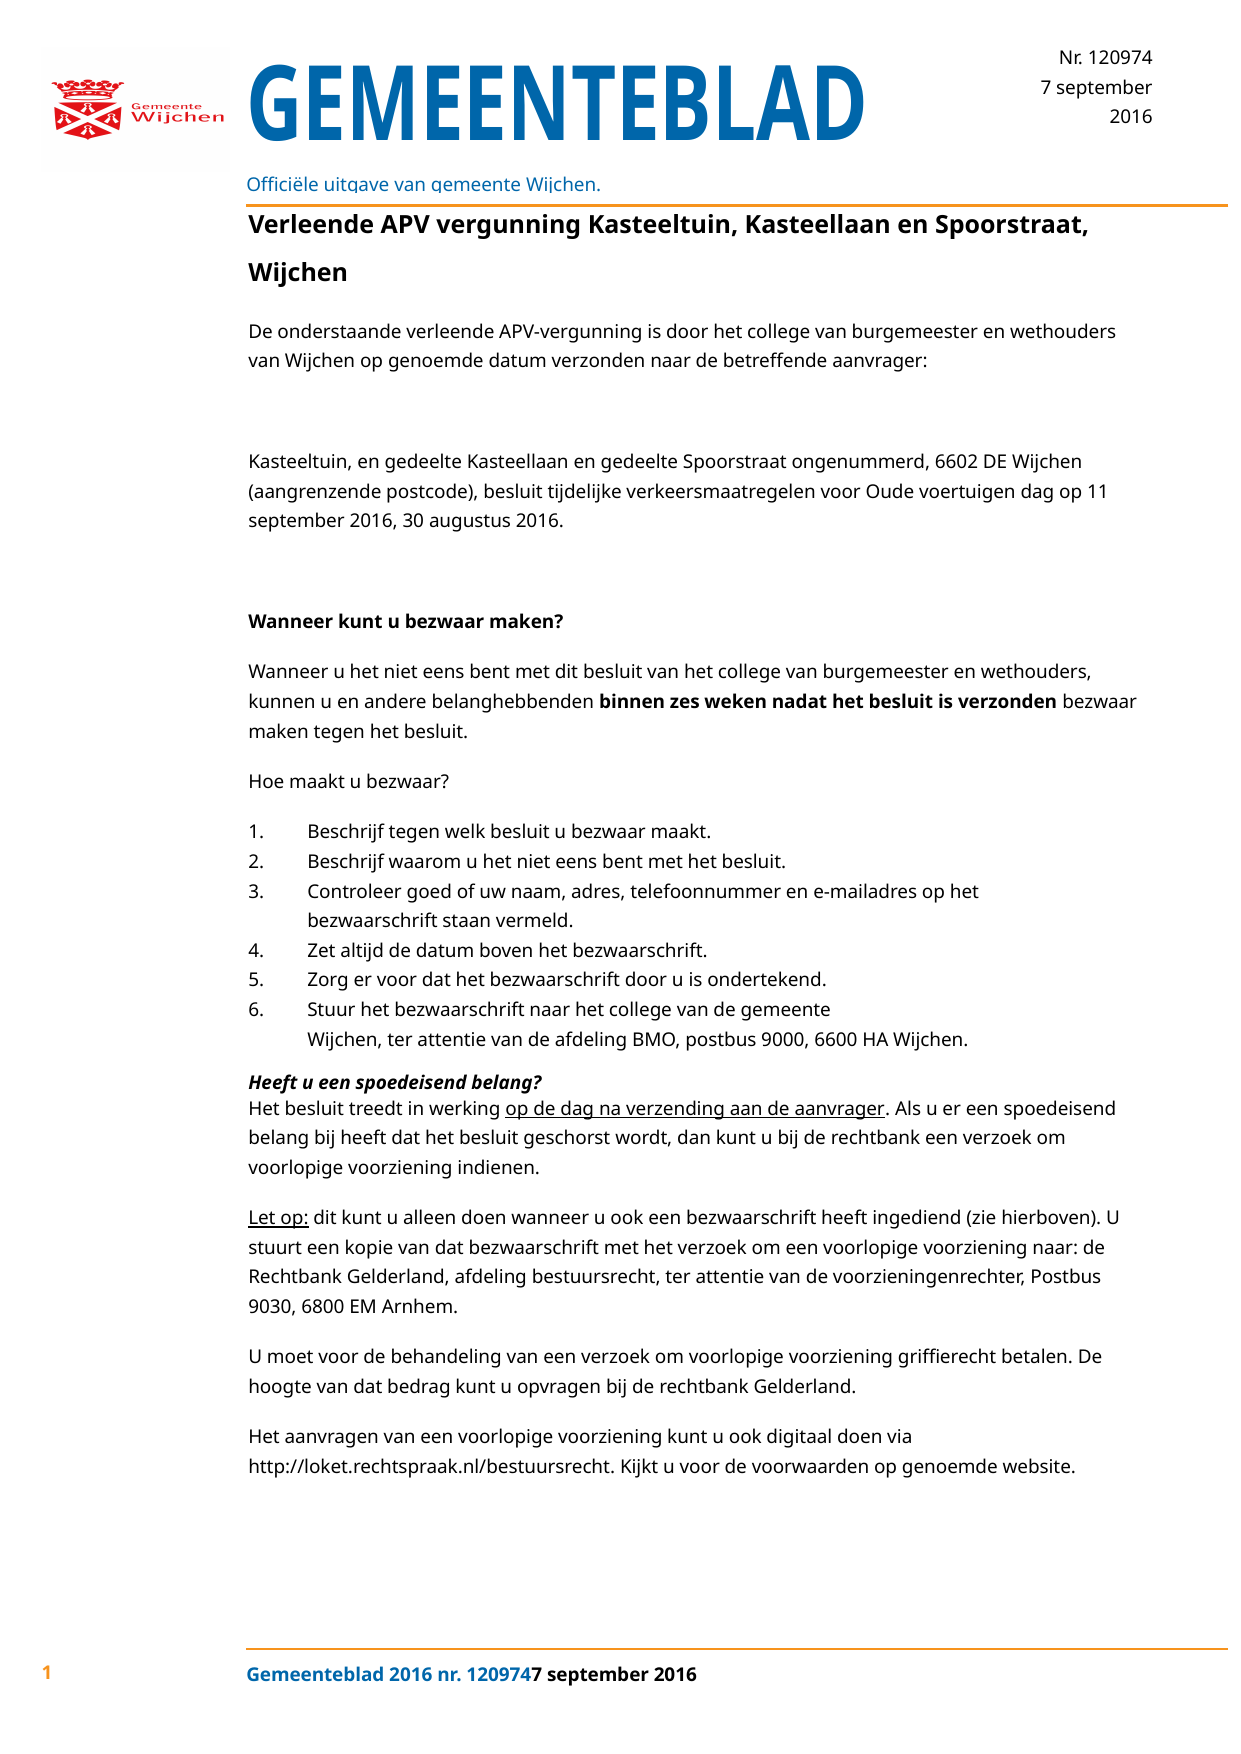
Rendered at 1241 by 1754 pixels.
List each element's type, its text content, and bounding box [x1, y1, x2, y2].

text Hoe maakt u bezwaar? [248, 768, 1152, 794]
text Het aanvragen van een voorlopige voorziening kunt u ook digitaal doen via http://loket.rechtspraak.nl/bestuursrecht. Kijkt u voor de voorwaarden op genoemde website. [248, 1423, 1152, 1479]
text Let op: dit kunt u alleen doen wanneer u ook een bezwaarschrift heeft ingediend (zie hierboven). U stuurt een kopie van dat bezwaarschrift met het verzoek om een voorlopige voorziening naar: de Rechtbank Gelderland, afdeling bestuursrecht, ter attentie van de voorzieningenrechter, Postbus 9030, 6800 EM Arnhem. [248, 1204, 1152, 1319]
list bezwaarschrift staan vermeld. [248, 907, 1152, 933]
text Verleende APV vergunning Kasteeltuin, Kasteellaan en Spoorstraat, Wijchen [248, 207, 1152, 288]
list Beschrijf tegen welk besluit u bezwaar maakt. [248, 819, 1152, 844]
list Zet altijd de datum boven het bezwaarschrift. [248, 937, 1152, 963]
text Het besluit treedt in werking op de dag na verzending aan de aanvrager. Als u er een spoedeisend belang bij heeft dat het besluit geschorst wordt, dan kunt u bij de rechtbank een verzoek om voorlopige voorziening indienen. [248, 1095, 1152, 1179]
text Wanneer kunt u bezwaar maken? [248, 608, 1152, 634]
text Wanneer u het niet eens bent met dit besluit van het college van burgemeester en wethouders, kunnen u en andere belanghebbenden binnen zes weken nadat het besluit is verzonden bezwaar maken tegen het besluit. [248, 659, 1152, 744]
list Wijchen, ter attentie van de afdeling BMO, postbus 9000, 6600 HA Wijchen. [248, 1026, 1152, 1052]
text Kasteeltuin, en gedeelte Kasteellaan en gedeelte Spoorstraat ongenummerd, 6602 DE Wijchen (aangrenzende postcode), besluit tijdelijke verkeersmaatregelen voor Oude voertuigen dag op 11 september 2016, 30 augustus 2016. [248, 448, 1152, 533]
picture [41, 47, 231, 172]
list Stuur het bezwaarschrift naar het college van de gemeente [248, 996, 1152, 1022]
list Zorg er voor dat het bezwaarschrift door u is ondertekend. [248, 967, 1152, 992]
text De onderstaande verleende APV-vergunning is door het college van burgemeester en wethouders van Wijchen op genoemde datum verzonden naar de betreffende aanvrager: [248, 318, 1152, 373]
list Controleer goed of uw naam, adres, telefoonnummer en e-mailadres op het [248, 878, 1152, 904]
list Beschrijf waarom u het niet eens bent met het besluit. [248, 848, 1152, 874]
text Heeft u een spoedeisend belang? [248, 1069, 1152, 1095]
text U moet voor de behandeling van een verzoek om voorlopige voorziening griffierecht betalen. De hoogte van dat bedrag kunt u opvragen bij de rechtbank Gelderland. [248, 1343, 1152, 1399]
